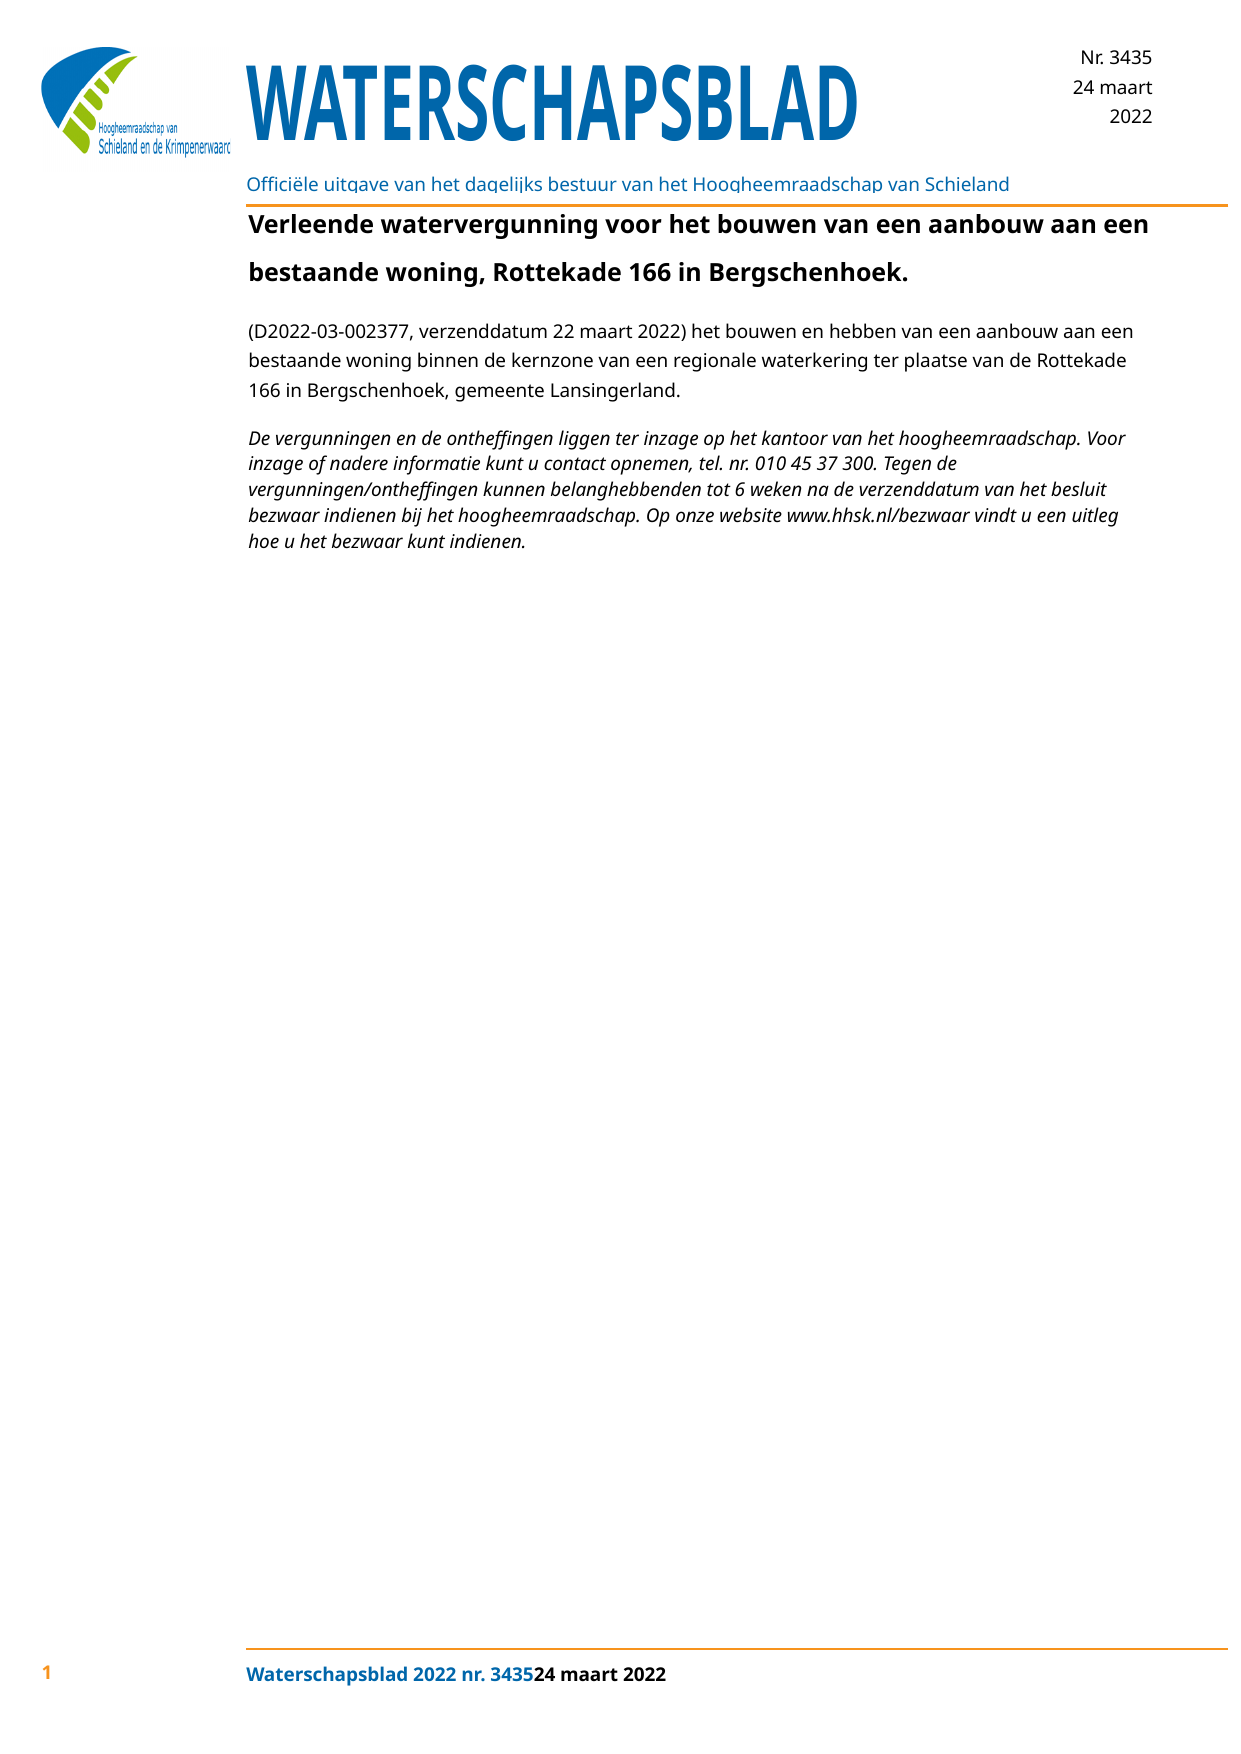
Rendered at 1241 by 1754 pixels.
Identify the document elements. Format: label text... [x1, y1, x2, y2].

picture [41, 47, 231, 172]
text (D2022-03-002377, verzenddatum 22 maart 2022) het bouwen en hebben van een aanbouw aan een bestaande woning binnen de kernzone van een regionale waterkering ter plaatse van de Rottekade 166 in Bergschenhoek, gemeente Lansingerland. [248, 318, 1152, 403]
text De vergunningen en de ontheffingen liggen ter inzage op het kantoor van het hoogheemraadschap. Voor inzage of nadere informatie kunt u contact opnemen, tel. nr. 010 45 37 300. Tegen de vergunningen/ontheffingen kunnen belanghebbenden tot 6 weken na de verzenddatum van het besluit bezwaar indienen bij het hoogheemraadschap. Op onze website www.hhsk.nl/bezwaar vindt u een uitleg hoe u het bezwaar kunt indienen. [248, 425, 1152, 553]
text Verleende watervergunning voor het bouwen van een aanbouw aan een bestaande woning, Rottekade 166 in Bergschenhoek. [248, 207, 1152, 288]
